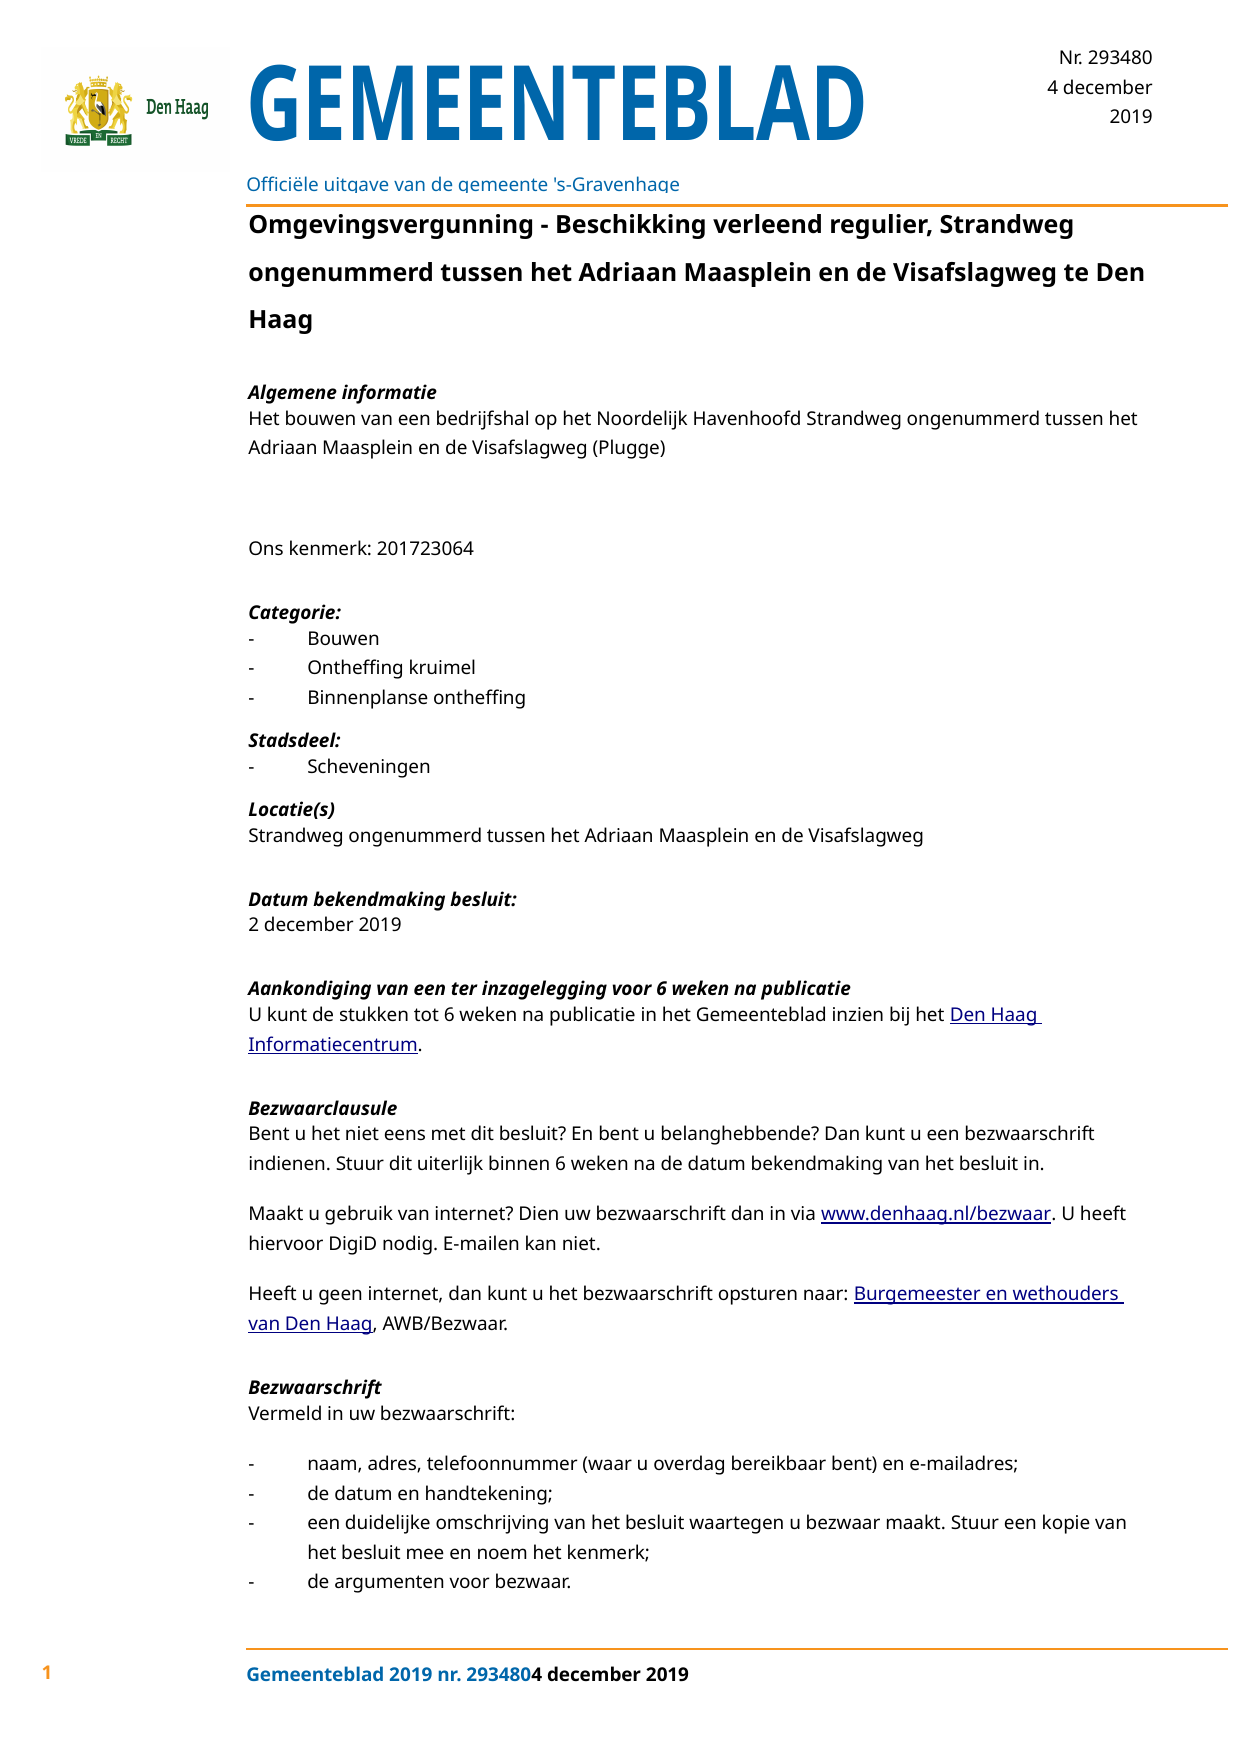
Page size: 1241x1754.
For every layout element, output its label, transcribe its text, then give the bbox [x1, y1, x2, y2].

picture [41, 47, 231, 172]
text Bezwaarclausule [248, 1095, 1152, 1120]
text Heeft u geen internet, dan kunt u het bezwaarschrift opsturen naar: Burgemeester en wethouders van Den Haag, AWB/Bezwaar. [248, 1280, 1152, 1336]
text Het bouwen van een bedrijfshal op het Noordelijk Havenhoofd Strandweg ongenummerd tussen het Adriaan Maasplein en de Visafslagweg (Plugge) [248, 405, 1152, 460]
text Aankondiging van een ter inzagelegging voor 6 weken na publicatie [248, 975, 1152, 1001]
list Scheveningen [248, 753, 1152, 779]
list Binnenplanse ontheffing [248, 684, 1152, 710]
text Ons kenmerk: 201723064 [248, 535, 1152, 561]
text Datum bekendmaking besluit: [248, 886, 1152, 911]
text Vermeld in uw bezwaarschrift: [248, 1400, 1152, 1425]
text Strandweg ongenummerd tussen het Adriaan Maasplein en de Visafslagweg [248, 822, 1152, 847]
text Algemene informatie [248, 379, 1152, 405]
text Categorie: [248, 599, 1152, 625]
text U kunt de stukken tot 6 weken na publicatie in het Gemeenteblad inzien bij het Den Haag Informatiecentrum. [248, 1001, 1152, 1056]
text 2 december 2019 [248, 911, 1152, 937]
list de datum en handtekening; [248, 1480, 1152, 1505]
list Ontheffing kruimel [248, 654, 1152, 680]
text Bezwaarschrift [248, 1374, 1152, 1400]
list de argumenten voor bezwaar. [248, 1568, 1152, 1594]
text Stadsdeel: [248, 727, 1152, 753]
text Locatie(s) [248, 796, 1152, 822]
list Bouwen [248, 625, 1152, 651]
text Maakt u gebruik van internet? Dien uw bezwaarschrift dan in via www.denhaag.nl/bezwaar. U heeft hiervoor DigiD nodig. E-mailen kan niet. [248, 1200, 1152, 1256]
text Bent u het niet eens met dit besluit? En bent u belanghebbende? Dan kunt u een bezwaarschrift indienen. Stuur dit uiterlijk binnen 6 weken na de datum bekendmaking van het besluit in. [248, 1120, 1152, 1176]
list een duidelijke omschrijving van het besluit waartegen u bezwaar maakt. Stuur een kopie van het besluit mee en noem het kenmerk; [248, 1509, 1152, 1564]
list naam, adres, telefoonnummer (waar u overdag bereikbaar bent) en e-mailadres; [248, 1450, 1152, 1476]
text Omgevingsvergunning - Beschikking verleend regulier, Strandweg ongenummerd tussen het Adriaan Maasplein en de Visafslagweg te Den Haag [248, 207, 1152, 336]
